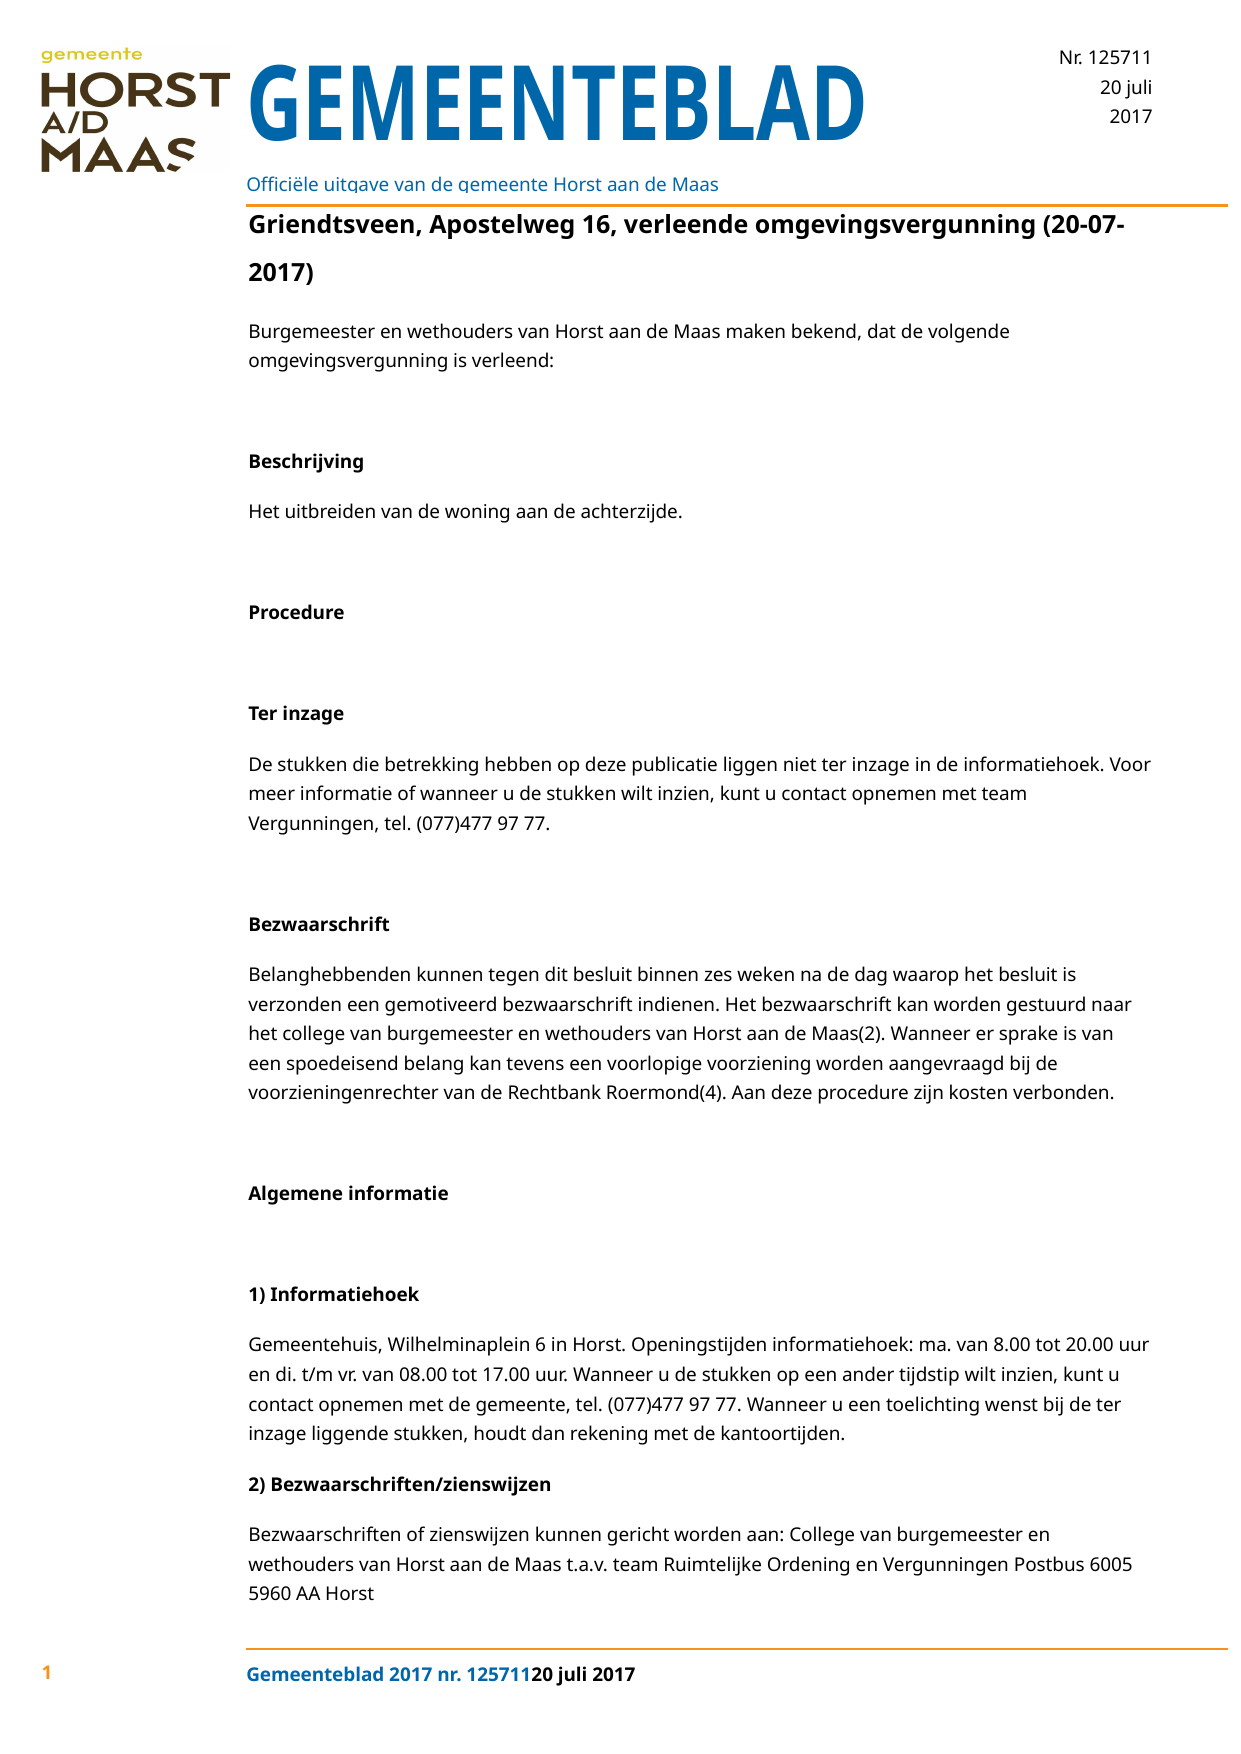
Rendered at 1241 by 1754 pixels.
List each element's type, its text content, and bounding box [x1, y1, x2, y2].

picture [41, 47, 231, 172]
text Het uitbreiden van de woning aan de achterzijde. [248, 499, 1152, 524]
text Belanghebbenden kunnen tegen dit besluit binnen zes weken na de dag waarop het besluit is verzonden een gemotiveerd bezwaarschrift indienen. Het bezwaarschrift kan worden gestuurd naar het college van burgemeester en wethouders van Horst aan de Maas(2). Wanneer er sprake is van een spoedeisend belang kan tevens een voorlopige voorziening worden aangevraagd bij de voorzieningenrechter van de Rechtbank Roermond(4). Aan deze procedure zijn kosten verbonden. [248, 961, 1152, 1105]
text Bezwaarschrift [248, 911, 1152, 937]
text Beschrijving [248, 448, 1152, 474]
text Procedure [248, 599, 1152, 625]
text 1) Informatiehoek [248, 1281, 1152, 1307]
text Bezwaarschriften of zienswijzen kunnen gericht worden aan: College van burgemeester en wethouders van Horst aan de Maas t.a.v. team Ruimtelijke Ordening en Vergunningen Postbus 6005 5960 AA Horst [248, 1521, 1152, 1606]
text Griendtsveen, Apostelweg 16, verleende omgevingsvergunning (20-07-2017) [248, 207, 1152, 288]
text Burgemeester en wethouders van Horst aan de Maas maken bekend, dat de volgende omgevingsvergunning is verleend: [248, 318, 1152, 373]
text Algemene informatie [248, 1180, 1152, 1206]
text 2) Bezwaarschriften/zienswijzen [248, 1471, 1152, 1497]
text Gemeentehuis, Wilhelminaplein 6 in Horst. Openingstijden informatiehoek: ma. van 8.00 tot 20.00 uur en di. t/m vr. van 08.00 tot 17.00 uur. Wanneer u de stukken op een ander tijdstip wilt inzien, kunt u contact opnemen met de gemeente, tel. (077)477 97 77. Wanneer u een toelichting wenst bij de ter inzage liggende stukken, houdt dan rekening met de kantoortijden. [248, 1332, 1152, 1446]
text De stukken die betrekking hebben op deze publicatie liggen niet ter inzage in de informatiehoek. Voor meer informatie of wanneer u de stukken wilt inzien, kunt u contact opnemen met team Vergunningen, tel. (077)477 97 77. [248, 751, 1152, 836]
text Ter inzage [248, 700, 1152, 726]
